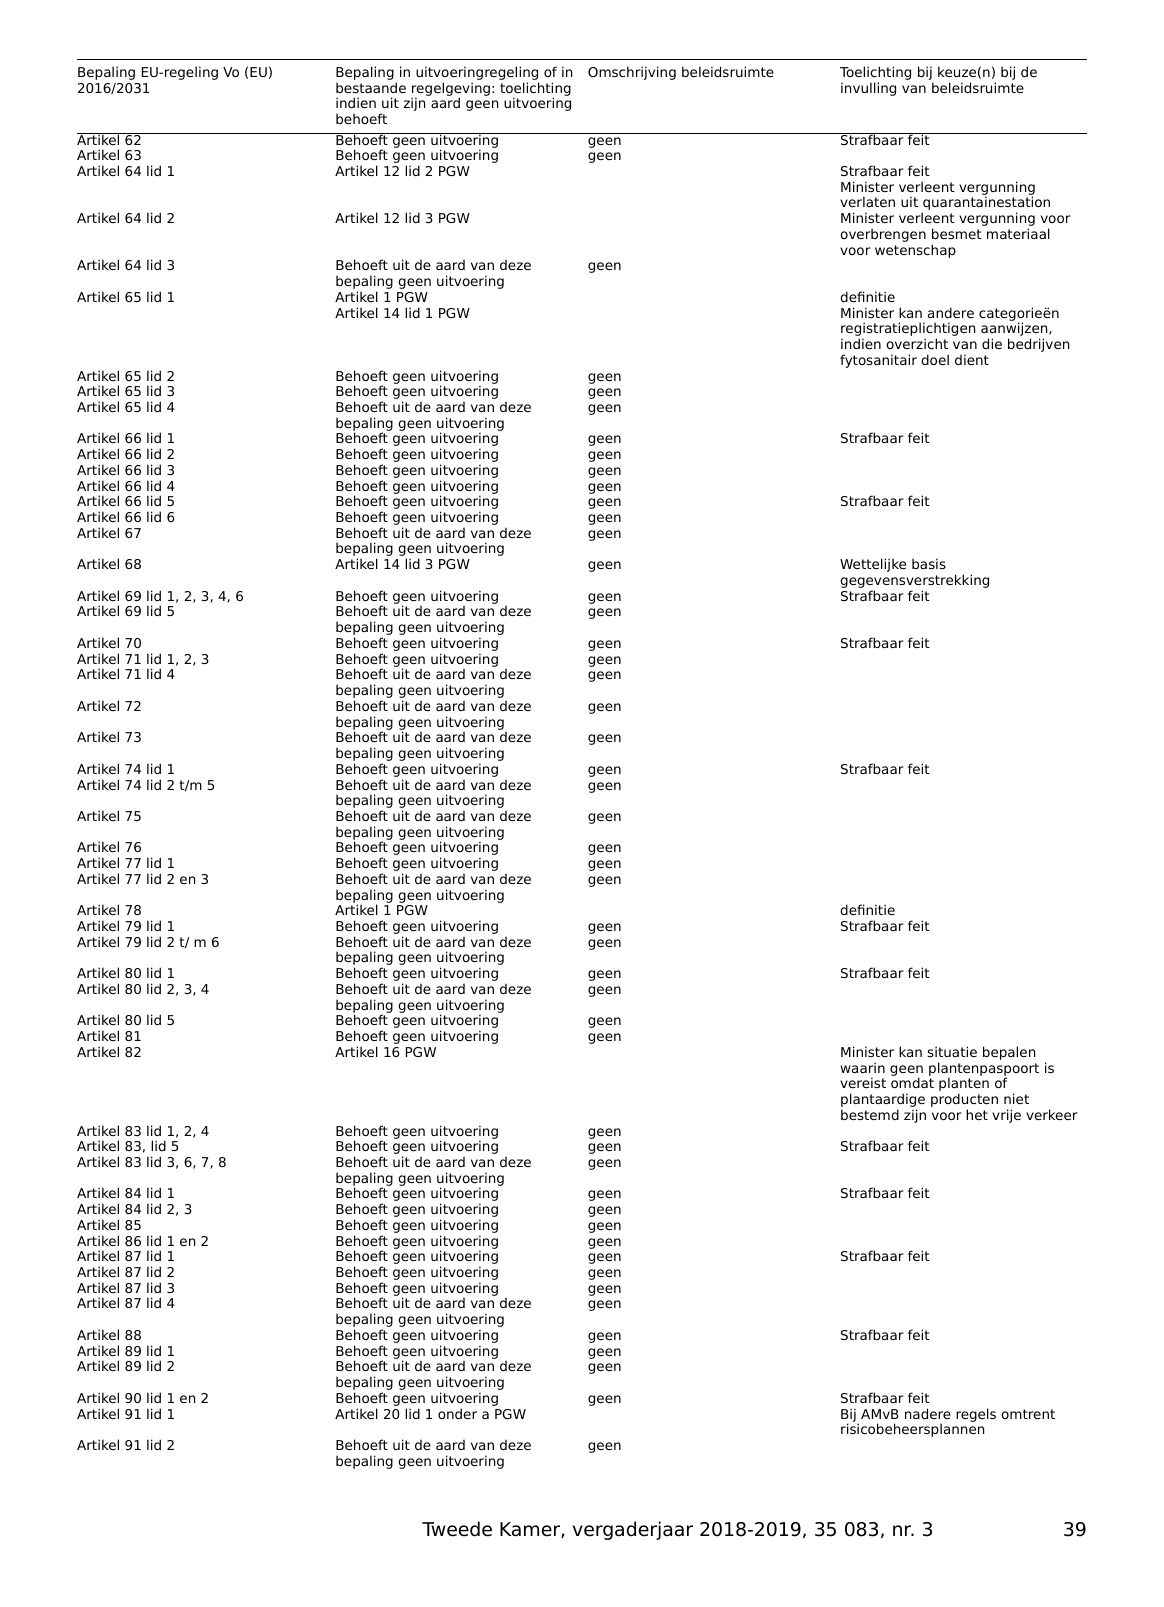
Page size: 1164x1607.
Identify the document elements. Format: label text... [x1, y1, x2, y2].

table_cell Behoeft geen uitvoering [329, 762, 582, 777]
table_cell [834, 1029, 1087, 1045]
table_cell geen [582, 809, 834, 840]
table_cell Artikel 89 lid 1 [77, 1344, 329, 1359]
table_cell Behoeft geen uitvoering [329, 1123, 582, 1139]
table_cell geen [582, 919, 834, 934]
table_cell geen [582, 651, 834, 667]
table_cell [834, 1359, 1087, 1391]
table_cell Behoeft geen uitvoering [329, 134, 582, 148]
table_cell [834, 258, 1087, 290]
table_cell Behoeft uit de aard van deze bepaling geen uitvoering [329, 1296, 582, 1328]
table_cell Artikel 74 lid 1 [77, 762, 329, 777]
table_cell [834, 1344, 1087, 1359]
table_header Bepaling in uitvoeringregeling of in bestaande regelgeving: toelichting indien uit zijn aard geen uitvoering behoeft [329, 60, 582, 132]
table_cell Artikel 87 lid 2 [77, 1265, 329, 1281]
table_cell geen [582, 762, 834, 777]
table_cell Artikel 12 lid 2 PGW [329, 164, 582, 211]
table_cell geen [582, 384, 834, 400]
table_cell [834, 1265, 1087, 1281]
table_cell [834, 1155, 1087, 1186]
table_cell Artikel 74 lid 2 t/m 5 [77, 777, 329, 809]
table_cell geen [582, 589, 834, 604]
table_cell Artikel 1 PGW [329, 903, 582, 919]
table_cell [834, 1202, 1087, 1218]
table_cell definitie [834, 290, 1087, 305]
table_cell [834, 651, 1087, 667]
table_cell Artikel 62 [77, 134, 329, 148]
table_header Toelichting bij keuze(n) bij de invulling van beleidsruimte [834, 60, 1087, 132]
table_cell [834, 809, 1087, 840]
table_cell Behoeft uit de aard van deze bepaling geen uitvoering [329, 526, 582, 557]
table_cell geen [582, 368, 834, 384]
table_header Bepaling EU-regeling Vo (EU) 2016/2031 [77, 60, 329, 132]
table_cell Behoeft uit de aard van deze bepaling geen uitvoering [329, 777, 582, 809]
table_cell Artikel 81 [77, 1029, 329, 1045]
table_cell Behoeft geen uitvoering [329, 1139, 582, 1155]
table_cell Behoeft geen uitvoering [329, 1344, 582, 1359]
table_cell [582, 305, 834, 368]
table_cell [77, 305, 329, 368]
table_cell Artikel 80 lid 5 [77, 1013, 329, 1029]
table_cell Behoeft uit de aard van deze bepaling geen uitvoering [329, 1155, 582, 1186]
table_cell geen [582, 935, 834, 966]
table_cell Strafbaar feit [834, 134, 1087, 148]
table_cell Artikel 83 lid 1, 2, 4 [77, 1123, 329, 1139]
table_cell geen [582, 1013, 834, 1029]
table_cell Artikel 69 lid 5 [77, 604, 329, 636]
table_cell definitie [834, 903, 1087, 919]
table_cell Behoeft uit de aard van deze bepaling geen uitvoering [329, 258, 582, 290]
table_cell Behoeft geen uitvoering [329, 919, 582, 934]
table_cell [834, 856, 1087, 872]
table_cell geen [582, 1328, 834, 1343]
table_cell Artikel 16 PGW [329, 1045, 582, 1123]
table_cell Minister verleent vergunning voor overbrengen besmet materiaal voor wetenschap [834, 211, 1087, 258]
table_cell [834, 1234, 1087, 1249]
table_cell geen [582, 1139, 834, 1155]
table_cell Behoeft uit de aard van deze bepaling geen uitvoering [329, 872, 582, 903]
table_cell geen [582, 431, 834, 447]
table_cell Artikel 77 lid 2 en 3 [77, 872, 329, 903]
table_cell [834, 604, 1087, 636]
table_cell Artikel 90 lid 1 en 2 [77, 1391, 329, 1406]
table_cell Strafbaar feit [834, 919, 1087, 934]
table_cell Strafbaar feit [834, 589, 1087, 604]
table_cell Strafbaar feit [834, 1391, 1087, 1406]
table_cell geen [582, 699, 834, 730]
table_cell Artikel 64 lid 3 [77, 258, 329, 290]
table_cell Behoeft uit de aard van deze bepaling geen uitvoering [329, 730, 582, 762]
table_cell Behoeft geen uitvoering [329, 384, 582, 400]
table_cell Artikel 87 lid 4 [77, 1296, 329, 1328]
table_cell geen [582, 1155, 834, 1186]
table_cell Strafbaar feit [834, 966, 1087, 982]
table_cell Behoeft geen uitvoering [329, 368, 582, 384]
table_cell Artikel 86 lid 1 en 2 [77, 1234, 329, 1249]
table_cell [834, 463, 1087, 478]
table_cell [834, 384, 1087, 400]
table_cell Artikel 79 lid 2 t/ m 6 [77, 935, 329, 966]
table_cell geen [582, 1359, 834, 1391]
table_cell Artikel 66 lid 5 [77, 494, 329, 510]
table_cell geen [582, 1391, 834, 1406]
table_cell [582, 290, 834, 305]
table_cell [834, 730, 1087, 762]
table_cell Artikel 66 lid 2 [77, 447, 329, 463]
table_cell Artikel 84 lid 1 [77, 1186, 329, 1202]
table_cell geen [582, 982, 834, 1013]
table_cell Artikel 80 lid 1 [77, 966, 329, 982]
table_cell geen [582, 667, 834, 699]
table_cell [834, 1013, 1087, 1029]
table_cell Behoeft geen uitvoering [329, 1391, 582, 1406]
table_cell geen [582, 872, 834, 903]
table_cell geen [582, 510, 834, 526]
table_cell Behoeft geen uitvoering [329, 479, 582, 494]
table_cell Behoeft geen uitvoering [329, 1249, 582, 1265]
table_cell Artikel 66 lid 1 [77, 431, 329, 447]
table_cell geen [582, 557, 834, 588]
table_cell Artikel 66 lid 3 [77, 463, 329, 478]
table_cell Artikel 68 [77, 557, 329, 588]
table_cell geen [582, 856, 834, 872]
table_cell Behoeft geen uitvoering [329, 431, 582, 447]
table_cell Artikel 64 lid 1 [77, 164, 329, 211]
table_cell geen [582, 1123, 834, 1139]
table_cell Behoeft geen uitvoering [329, 1218, 582, 1233]
table_cell [582, 1045, 834, 1123]
table_cell geen [582, 636, 834, 651]
table_cell geen [582, 1296, 834, 1328]
table_cell Artikel 76 [77, 840, 329, 856]
table_cell Strafbaar feit [834, 431, 1087, 447]
table_cell geen [582, 479, 834, 494]
table_cell Artikel 80 lid 2, 3, 4 [77, 982, 329, 1013]
table_cell Artikel 75 [77, 809, 329, 840]
table_cell [834, 667, 1087, 699]
table_cell Strafbaar feit [834, 636, 1087, 651]
table_cell Artikel 82 [77, 1045, 329, 1123]
table_cell Behoeft geen uitvoering [329, 1029, 582, 1045]
table_cell [834, 982, 1087, 1013]
table_cell Artikel 88 [77, 1328, 329, 1343]
table_cell Artikel 69 lid 1, 2, 3, 4, 6 [77, 589, 329, 604]
table_cell Behoeft geen uitvoering [329, 966, 582, 982]
table_cell [834, 872, 1087, 903]
table_cell Bij AMvB nadere regels omtrent risicobeheersplannen [834, 1406, 1087, 1438]
table_cell Artikel 67 [77, 526, 329, 557]
table_cell geen [582, 1186, 834, 1202]
table_cell Artikel 91 lid 1 [77, 1406, 329, 1438]
table_cell [834, 368, 1087, 384]
table_cell geen [582, 1265, 834, 1281]
table_cell Strafbaar feit [834, 1249, 1087, 1265]
table_cell [834, 400, 1087, 431]
table_cell geen [582, 148, 834, 164]
table_cell Behoeft uit de aard van deze bepaling geen uitvoering [329, 1359, 582, 1391]
table_cell [834, 840, 1087, 856]
table_cell [834, 1218, 1087, 1233]
table_cell [582, 164, 834, 211]
table_cell Artikel 71 lid 1, 2, 3 [77, 651, 329, 667]
table_cell Artikel 65 lid 3 [77, 384, 329, 400]
table_cell geen [582, 1202, 834, 1218]
table_cell Behoeft geen uitvoering [329, 1202, 582, 1218]
table_cell Behoeft uit de aard van deze bepaling geen uitvoering [329, 400, 582, 431]
table_cell geen [582, 1438, 834, 1469]
table_cell geen [582, 1281, 834, 1296]
table_cell Artikel 65 lid 1 [77, 290, 329, 305]
table_cell Behoeft geen uitvoering [329, 148, 582, 164]
table_cell Behoeft uit de aard van deze bepaling geen uitvoering [329, 604, 582, 636]
table_cell [834, 935, 1087, 966]
table_cell Strafbaar feit [834, 1139, 1087, 1155]
table_cell Artikel 77 lid 1 [77, 856, 329, 872]
table_cell [834, 1438, 1087, 1469]
table_cell [834, 479, 1087, 494]
table_cell geen [582, 966, 834, 982]
table_cell Behoeft geen uitvoering [329, 1013, 582, 1029]
table_cell Behoeft geen uitvoering [329, 463, 582, 478]
table_cell Artikel 83, lid 5 [77, 1139, 329, 1155]
table_cell Behoeft uit de aard van deze bepaling geen uitvoering [329, 699, 582, 730]
table_cell geen [582, 1234, 834, 1249]
table_cell Artikel 1 PGW [329, 290, 582, 305]
table_cell Artikel 14 lid 3 PGW [329, 557, 582, 588]
table_cell Behoeft geen uitvoering [329, 1234, 582, 1249]
table_cell Behoeft geen uitvoering [329, 651, 582, 667]
table_cell Artikel 66 lid 6 [77, 510, 329, 526]
table_cell Behoeft uit de aard van deze bepaling geen uitvoering [329, 935, 582, 966]
table_cell Behoeft uit de aard van deze bepaling geen uitvoering [329, 982, 582, 1013]
table_cell Minister kan situatie bepalen waarin geen plantenpaspoort is vereist omdat planten of plantaardige producten niet bestemd zijn voor het vrije verkeer [834, 1045, 1087, 1123]
table_cell geen [582, 134, 834, 148]
table_cell geen [582, 258, 834, 290]
table_cell Behoeft geen uitvoering [329, 856, 582, 872]
table_cell Artikel 91 lid 2 [77, 1438, 329, 1469]
table_cell Behoeft geen uitvoering [329, 589, 582, 604]
table_cell Artikel 63 [77, 148, 329, 164]
table_cell geen [582, 1344, 834, 1359]
table_cell Behoeft geen uitvoering [329, 1328, 582, 1343]
table_cell Behoeft geen uitvoering [329, 510, 582, 526]
table_cell geen [582, 1218, 834, 1233]
table_cell [834, 447, 1087, 463]
table_cell [834, 1281, 1087, 1296]
table_cell Artikel 78 [77, 903, 329, 919]
table_cell Artikel 89 lid 2 [77, 1359, 329, 1391]
table_cell geen [582, 400, 834, 431]
table_cell [834, 1123, 1087, 1139]
table_cell geen [582, 463, 834, 478]
table_cell Artikel 79 lid 1 [77, 919, 329, 934]
table_cell Artikel 66 lid 4 [77, 479, 329, 494]
table_cell Artikel 83 lid 3, 6, 7, 8 [77, 1155, 329, 1186]
table_cell Minister kan andere categorieën registratieplichtigen aanwijzen, indien overzicht van die bedrijven fytosanitair doel dient [834, 305, 1087, 368]
table_cell geen [582, 730, 834, 762]
table_cell Strafbaar feit [834, 762, 1087, 777]
table_cell Artikel 65 lid 4 [77, 400, 329, 431]
table_cell Artikel 72 [77, 699, 329, 730]
table_cell Strafbaar feit Minister verleent vergunning verlaten uit quarantainestation [834, 164, 1087, 211]
table_cell Artikel 84 lid 2, 3 [77, 1202, 329, 1218]
table_cell Artikel 14 lid 1 PGW [329, 305, 582, 368]
table_cell Behoeft geen uitvoering [329, 494, 582, 510]
table_cell [834, 699, 1087, 730]
table_cell Behoeft geen uitvoering [329, 447, 582, 463]
table_cell Behoeft geen uitvoering [329, 1281, 582, 1296]
table_cell Behoeft uit de aard van deze bepaling geen uitvoering [329, 1438, 582, 1469]
table_cell geen [582, 840, 834, 856]
table_cell [582, 903, 834, 919]
table_cell geen [582, 526, 834, 557]
table_cell Artikel 70 [77, 636, 329, 651]
table_cell [582, 1406, 834, 1438]
table_cell geen [582, 1029, 834, 1045]
table_cell Strafbaar feit [834, 494, 1087, 510]
table_cell Strafbaar feit [834, 1186, 1087, 1202]
table_cell [582, 211, 834, 258]
table_cell geen [582, 1249, 834, 1265]
table_cell Behoeft uit de aard van deze bepaling geen uitvoering [329, 667, 582, 699]
table_cell Behoeft geen uitvoering [329, 1265, 582, 1281]
table_cell [834, 526, 1087, 557]
table_header Omschrijving beleidsruimte [582, 60, 834, 132]
table_cell Behoeft geen uitvoering [329, 840, 582, 856]
table_cell [834, 1296, 1087, 1328]
table_cell Artikel 87 lid 3 [77, 1281, 329, 1296]
table_cell Artikel 73 [77, 730, 329, 762]
table_cell Artikel 64 lid 2 [77, 211, 329, 258]
table_cell [834, 777, 1087, 809]
table_cell Artikel 87 lid 1 [77, 1249, 329, 1265]
table_cell Behoeft geen uitvoering [329, 1186, 582, 1202]
table_cell Artikel 65 lid 2 [77, 368, 329, 384]
table_cell [834, 510, 1087, 526]
table_cell geen [582, 777, 834, 809]
table_cell Strafbaar feit [834, 1328, 1087, 1343]
table_cell Artikel 12 lid 3 PGW [329, 211, 582, 258]
table_cell Wettelijke basis gegevensverstrekking [834, 557, 1087, 588]
table_cell geen [582, 494, 834, 510]
table_cell geen [582, 447, 834, 463]
table_cell [834, 148, 1087, 164]
table_cell Behoeft uit de aard van deze bepaling geen uitvoering [329, 809, 582, 840]
table_cell geen [582, 604, 834, 636]
table_cell Artikel 85 [77, 1218, 329, 1233]
table_cell Behoeft geen uitvoering [329, 636, 582, 651]
table_cell Artikel 71 lid 4 [77, 667, 329, 699]
table_cell Artikel 20 lid 1 onder a PGW [329, 1406, 582, 1438]
